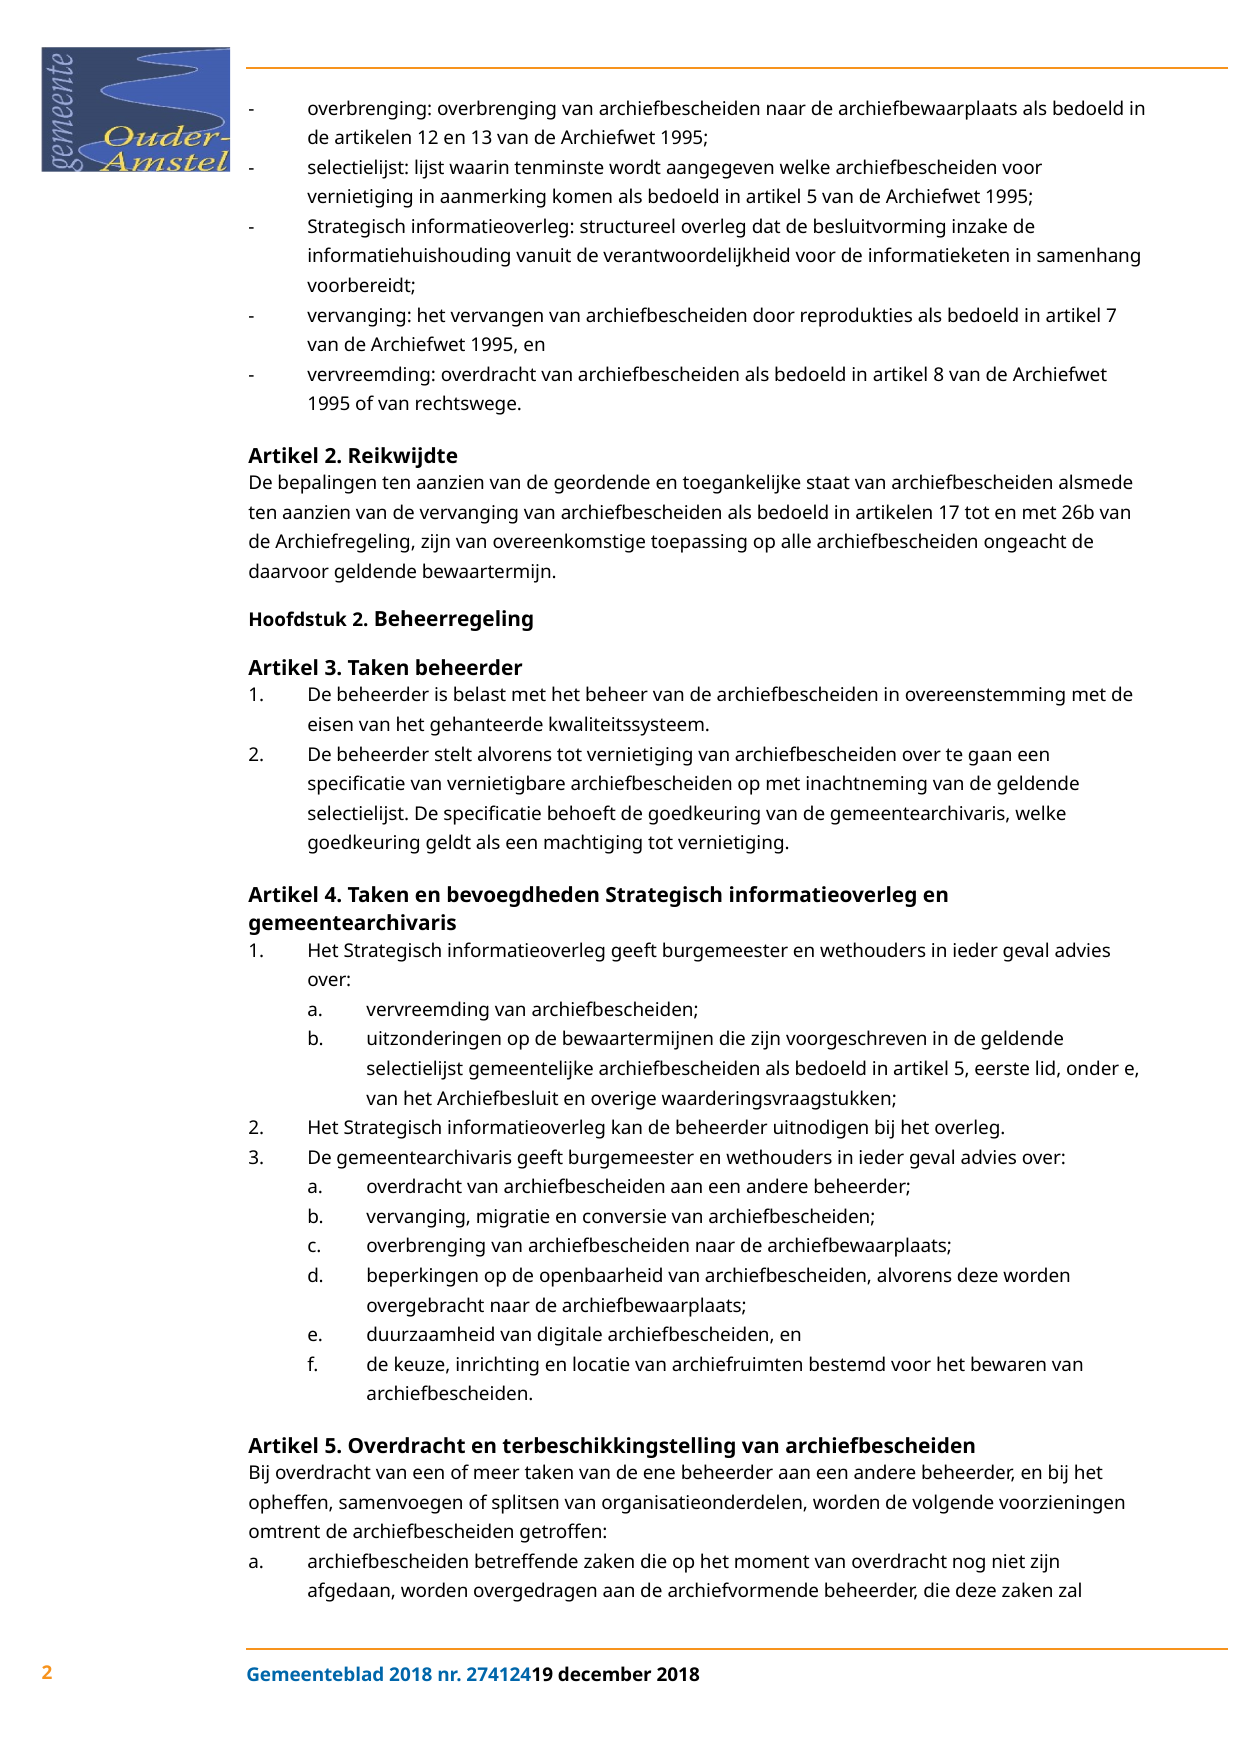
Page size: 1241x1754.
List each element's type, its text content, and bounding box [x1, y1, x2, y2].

list overbrenging: overbrenging van archiefbescheiden naar de archiefbewaarplaats als bedoeld in de artikelen 12 en 13 van de Archiefwet 1995; [248, 95, 1152, 150]
list de keuze, inrichting en locatie van archiefruimten bestemd voor het bewaren van archiefbescheiden. [307, 1351, 1152, 1406]
list overdracht van archiefbescheiden aan een andere beheerder; [307, 1173, 1152, 1199]
text Hoofdstuk 2. Beheerregeling [248, 604, 1152, 632]
list beperkingen op de openbaarheid van archiefbescheiden, alvorens deze worden overgebracht naar de archiefbewaarplaats; [307, 1262, 1152, 1317]
list vervanging, migratie en conversie van archiefbescheiden; [307, 1203, 1152, 1229]
list De beheerder stelt alvorens tot vernietiging van archiefbescheiden over te gaan een specificatie van vernietigbare archiefbescheiden op met inachtneming van de geldende selectielijst. De specificatie behoeft de goedkeuring van de gemeentearchivaris, welke goedkeuring geldt als een machtiging tot vernietiging. [248, 741, 1152, 855]
text Bij overdracht van een of meer taken van de ene beheerder aan een andere beheerder, en bij het opheffen, samenvoegen of splitsen van organisatieonderdelen, worden de volgende voorzieningen omtrent de archiefbescheiden getroffen: [248, 1459, 1152, 1544]
list duurzaamheid van digitale archiefbescheiden, en [307, 1321, 1152, 1347]
list vervanging: het vervangen van archiefbescheiden door reprodukties als bedoeld in artikel 7 van de Archiefwet 1995, en [248, 302, 1152, 357]
list Strategisch informatieoverleg: structureel overleg dat de besluitvorming inzake de informatiehuishouding vanuit de verantwoordelijkheid voor de informatieketen in samenhang voorbereidt; [248, 213, 1152, 298]
list selectielijst: lijst waarin tenminste wordt aangegeven welke archiefbescheiden voor vernietiging in aanmerking komen als bedoeld in artikel 5 van de Archiefwet 1995; [248, 154, 1152, 209]
list archiefbescheiden betreffende zaken die op het moment van overdracht nog niet zijn afgedaan, worden overgedragen aan de archiefvormende beheerder, die deze zaken zal [248, 1548, 1152, 1603]
text Artikel 3. Taken beheerder [248, 653, 1152, 682]
picture [41, 47, 231, 172]
list Het Strategisch informatieoverleg geeft burgemeester en wethouders in ieder geval advies over: [248, 937, 1152, 992]
list Het Strategisch informatieoverleg kan de beheerder uitnodigen bij het overleg. [248, 1114, 1152, 1140]
text Artikel 2. Reikwijdte [248, 441, 1152, 469]
list De gemeentearchivaris geeft burgemeester en wethouders in ieder geval advies over: [248, 1144, 1152, 1169]
text Artikel 5. Overdracht en terbeschikkingstelling van archiefbescheiden [248, 1431, 1152, 1459]
list vervreemding: overdracht van archiefbescheiden als bedoeld in artikel 8 van de Archiefwet 1995 of van rechtswege. [248, 361, 1152, 416]
list De beheerder is belast met het beheer van de archiefbescheiden in overeenstemming met de eisen van het gehanteerde kwaliteitssysteem. [248, 682, 1152, 737]
text De bepalingen ten aanzien van de geordende en toegankelijke staat van archiefbescheiden alsmede ten aanzien van de vervanging van archiefbescheiden als bedoeld in artikelen 17 tot en met 26b van de Archiefregeling, zijn van overeenkomstige toepassing op alle archiefbescheiden ongeacht de daarvoor geldende bewaartermijn. [248, 469, 1152, 584]
list overbrenging van archiefbescheiden naar de archiefbewaarplaats; [307, 1233, 1152, 1258]
list vervreemding van archiefbescheiden; [307, 996, 1152, 1022]
list uitzonderingen op de bewaartermijnen die zijn voorgeschreven in de geldende selectielijst gemeentelijke archiefbescheiden als bedoeld in artikel 5, eerste lid, onder e, van het Archiefbesluit en overige waarderingsvraagstukken; [307, 1026, 1152, 1110]
text Artikel 4. Taken en bevoegdheden Strategisch informatieoverleg en gemeentearchivaris [248, 880, 1152, 937]
